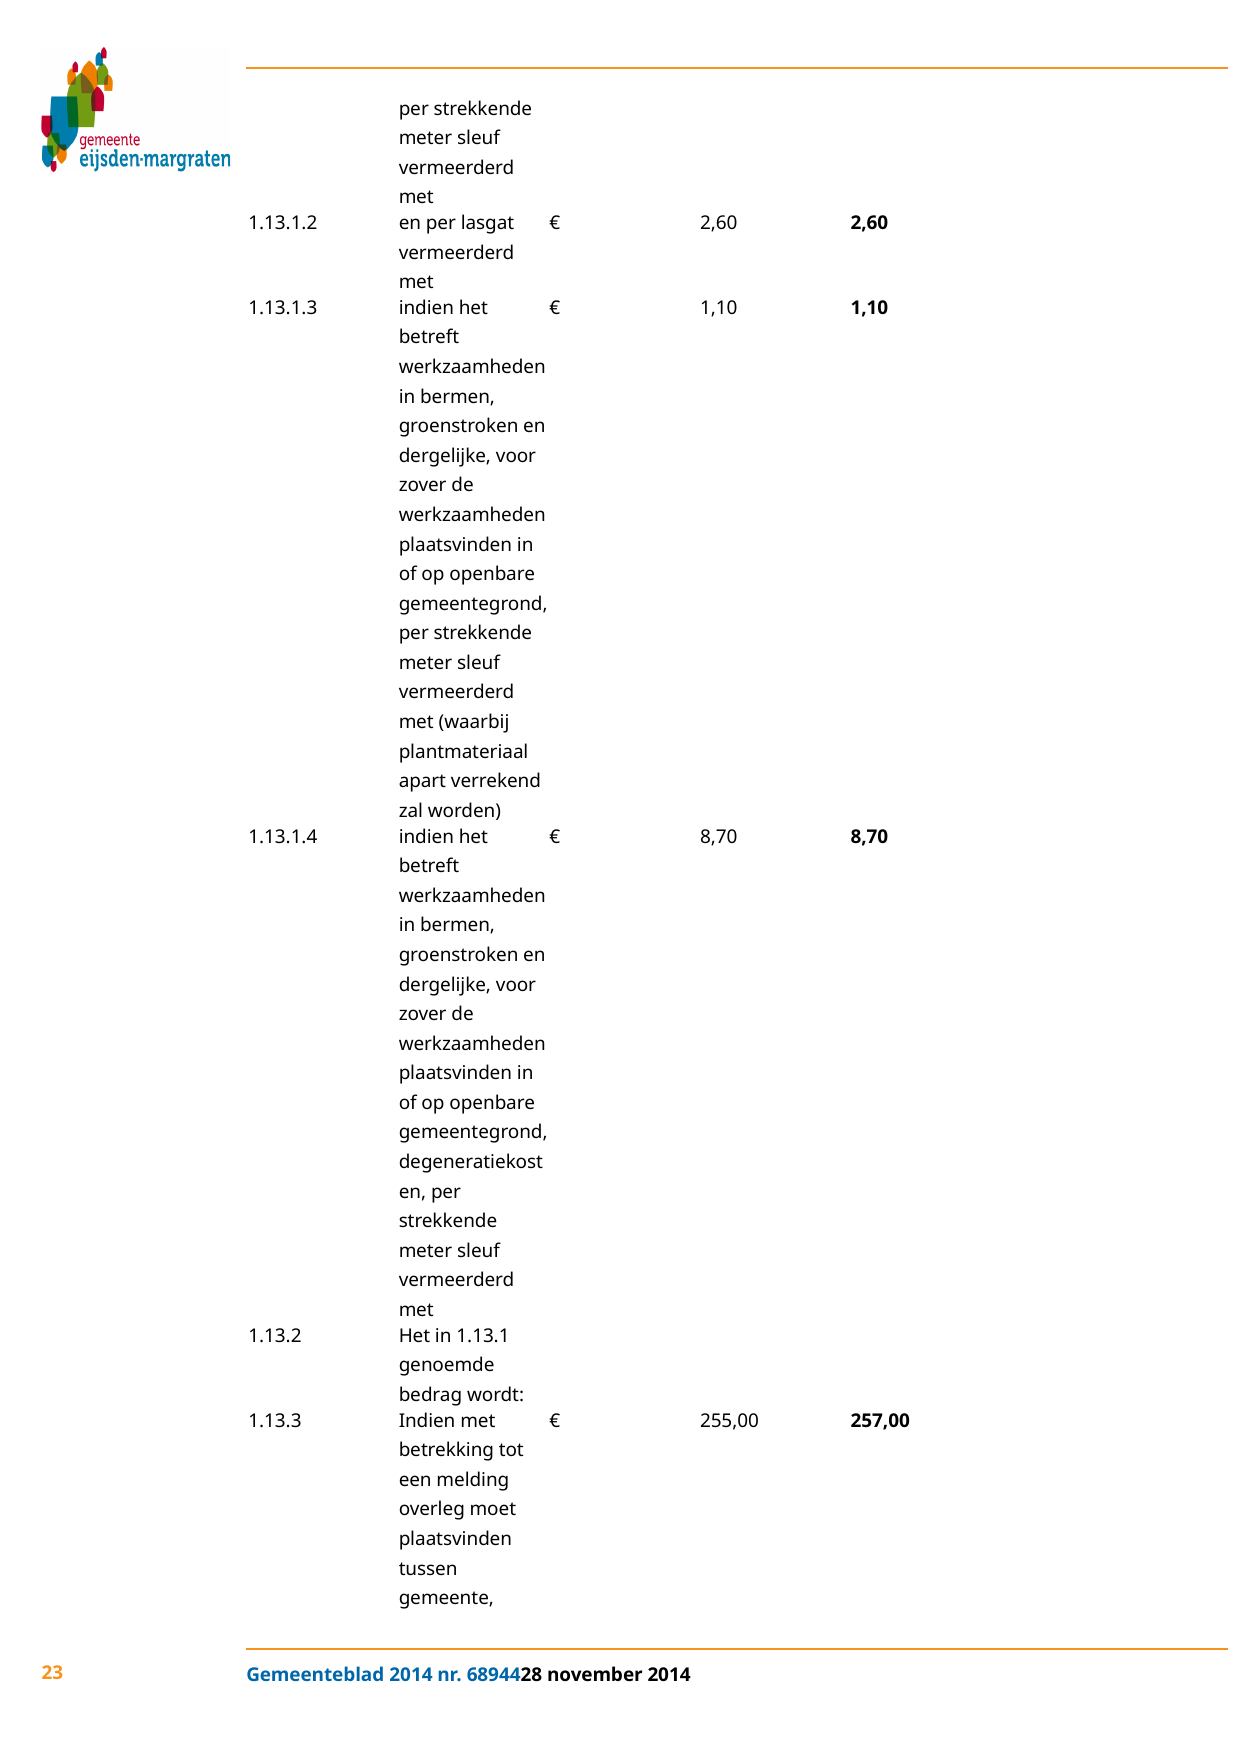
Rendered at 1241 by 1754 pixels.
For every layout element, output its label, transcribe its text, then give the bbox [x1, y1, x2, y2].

table_cell indien het betreft werkzaamheden in bermen, groenstroken en dergelijke, voor zover de werkzaamheden plaatsvinden in of op openbare gemeentegrond, per strekkende meter sleuf vermeerderd met (waarbij plantmateriaal apart verrekend zal worden) [399, 294, 549, 823]
table_cell 255,00 [700, 1407, 850, 1610]
table_cell 257,00 [850, 1407, 1001, 1610]
table_cell 1,10 [850, 294, 1001, 823]
table_cell 8,70 [700, 823, 850, 1322]
table_cell € [549, 209, 700, 294]
table_cell indien het betreft werkzaamheden in bermen, groenstroken en dergelijke, voor zover de werkzaamheden plaatsvinden in of op openbare gemeentegrond, degeneratiekosten, per strekkende meter sleuf vermeerderd met [399, 823, 549, 1322]
table_cell [850, 1322, 1001, 1407]
table_cell € [549, 823, 700, 1322]
table_cell 2,60 [850, 209, 1001, 294]
table_cell 1.13.1.3 [248, 294, 398, 823]
table_cell [700, 95, 850, 209]
picture [41, 47, 231, 172]
table_cell € [549, 294, 700, 823]
table_cell [549, 1322, 700, 1407]
table_cell [549, 95, 700, 209]
table_cell 1.13.1.2 [248, 209, 398, 294]
table_cell € [549, 1407, 700, 1610]
table_cell 8,70 [850, 823, 1001, 1322]
table_cell en per lasgat vermeerderd met [399, 209, 549, 294]
table_cell 1.13.3 [248, 1407, 398, 1610]
table_cell Indien met betrekking tot een melding overleg moet plaatsvinden tussen gemeente, [399, 1407, 549, 1610]
table_cell 1.13.2 [248, 1322, 398, 1407]
table_cell [248, 95, 398, 209]
table_cell 2,60 [700, 209, 850, 294]
table_cell per strekkende meter sleuf vermeerderd met [399, 95, 549, 209]
table_cell [700, 1322, 850, 1407]
table_cell 1.13.1.4 [248, 823, 398, 1322]
table_cell 1,10 [700, 294, 850, 823]
table_cell [850, 95, 1001, 209]
table_cell Het in 1.13.1 genoemde bedrag wordt: [399, 1322, 549, 1407]
